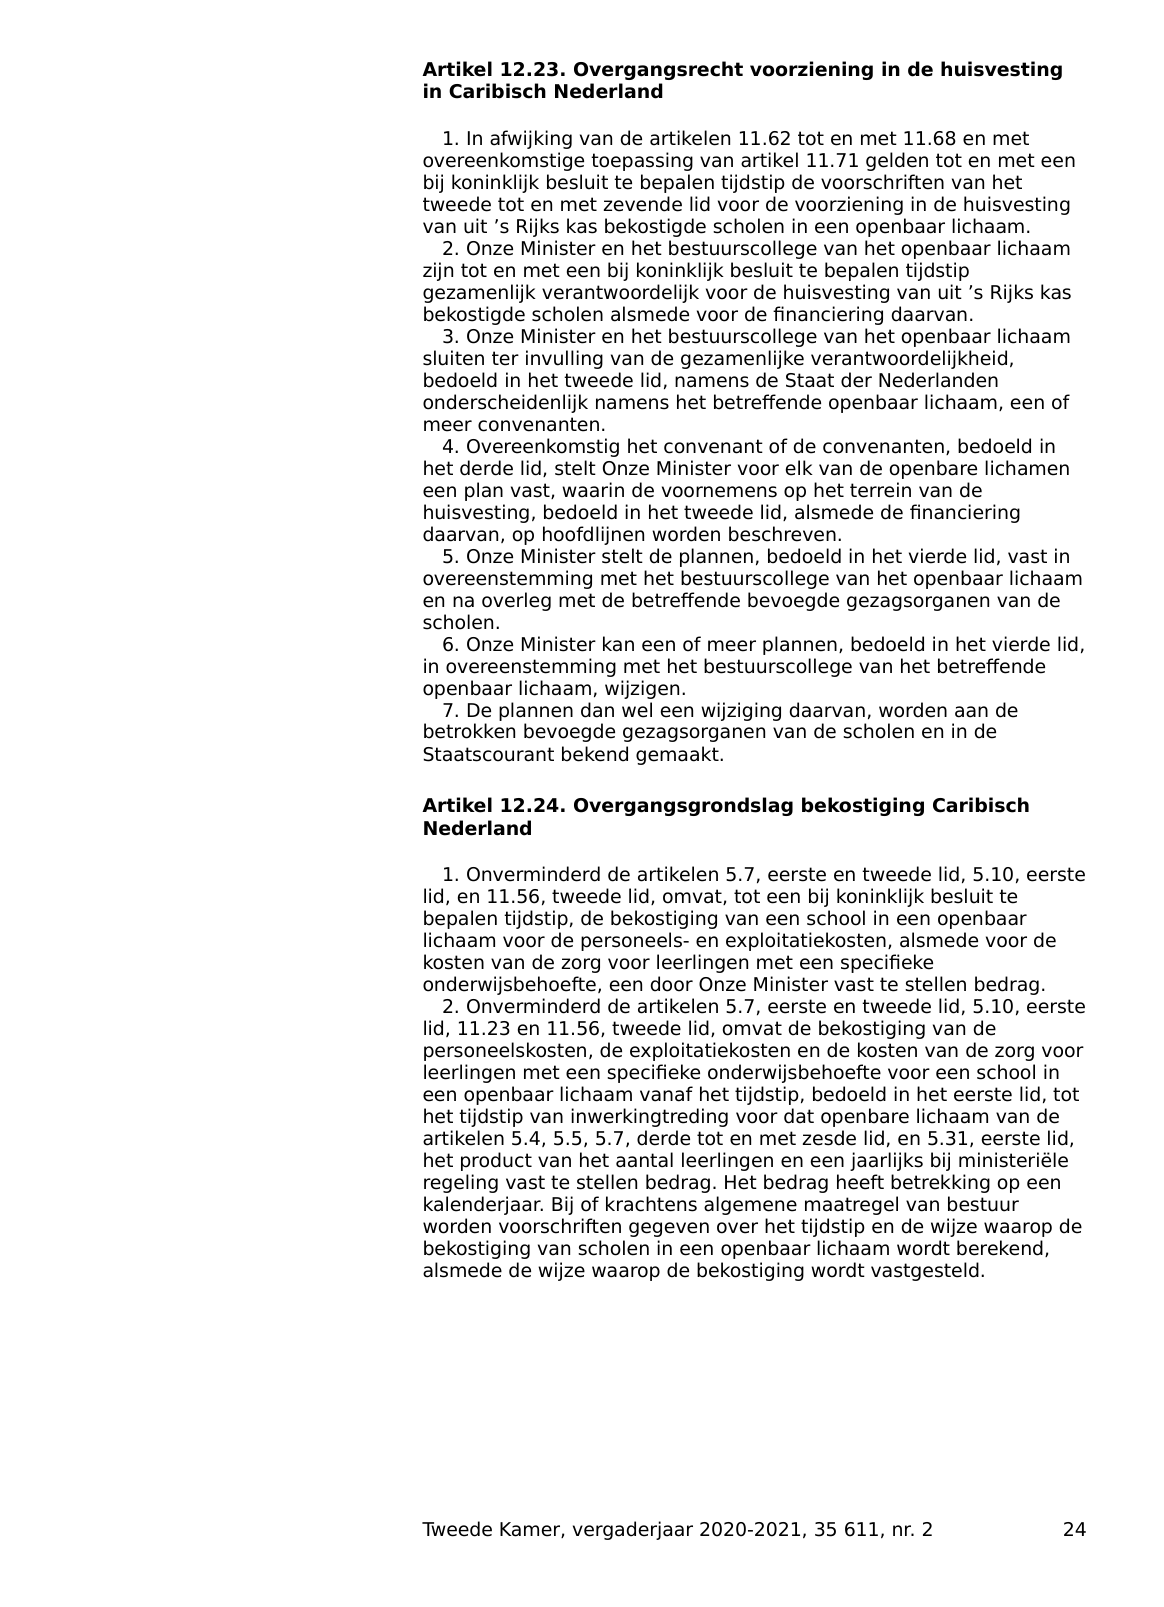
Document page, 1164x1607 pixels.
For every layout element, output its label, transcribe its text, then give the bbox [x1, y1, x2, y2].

text 2. Onverminderd de artikelen 5.7, eerste en tweede lid, 5.10, eerste lid, 11.23 en 11.56, tweede lid, omvat de bekostiging van de personeelskosten, de exploitatiekosten en de kosten van de zorg voor leerlingen met een specifieke onderwijsbehoefte voor een school in een openbaar lichaam vanaf het tijdstip, bedoeld in het eerste lid, tot het tijdstip van inwerkingtreding voor dat openbare lichaam van de artikelen 5.4, 5.5, 5.7, derde tot en met zesde lid, en 5.31, eerste lid, het product van het aantal leerlingen en een jaarlijks bij ministeriële regeling vast te stellen bedrag. Het bedrag heeft betrekking op een kalenderjaar. Bij of krachtens algemene maatregel van bestuur worden voorschriften gegeven over het tijdstip en de wijze waarop de bekostiging van scholen in een openbaar lichaam wordt berekend, alsmede de wijze waarop de bekostiging wordt vastgesteld. [422, 996, 1087, 1282]
text 7. De plannen dan wel een wijziging daarvan, worden aan de betrokken bevoegde gezagsorganen van de scholen en in de Staatscourant bekend gemaakt. [422, 699, 1087, 765]
subtitle Artikel 12.24. Overgangsgrondslag bekostiging Caribisch Nederland [422, 795, 1087, 839]
text 5. Onze Minister stelt de plannen, bedoeld in het vierde lid, vast in overeenstemming met het bestuurscollege van het openbaar lichaam en na overleg met de betreffende bevoegde gezagsorganen van de scholen. [422, 546, 1087, 633]
subtitle Artikel 12.23. Overgangsrecht voorziening in de huisvesting in Caribisch Nederland [422, 59, 1087, 103]
text 3. Onze Minister en het bestuurscollege van het openbaar lichaam sluiten ter invulling van de gezamenlijke verantwoordelijkheid, bedoeld in het tweede lid, namens de Staat der Nederlanden onderscheidenlijk namens het betreffende openbaar lichaam, een of meer convenanten. [422, 326, 1087, 436]
text 1. Onverminderd de artikelen 5.7, eerste en tweede lid, 5.10, eerste lid, en 11.56, tweede lid, omvat, tot een bij koninklijk besluit te bepalen tijdstip, de bekostiging van een school in een openbaar lichaam voor de personeels- en exploitatiekosten, alsmede voor de kosten van de zorg voor leerlingen met een specifieke onderwijsbehoefte, een door Onze Minister vast te stellen bedrag. [422, 864, 1087, 996]
text 2. Onze Minister en het bestuurscollege van het openbaar lichaam zijn tot en met een bij koninklijk besluit te bepalen tijdstip gezamenlijk verantwoordelijk voor de huisvesting van uit ’s Rijks kas bekostigde scholen alsmede voor de financiering daarvan. [422, 238, 1087, 326]
text 6. Onze Minister kan een of meer plannen, bedoeld in het vierde lid, in overeenstemming met het bestuurscollege van het betreffende openbaar lichaam, wijzigen. [422, 633, 1087, 699]
text 1. In afwijking van de artikelen 11.62 tot en met 11.68 en met overeenkomstige toepassing van artikel 11.71 gelden tot en met een bij koninklijk besluit te bepalen tijdstip de voorschriften van het tweede tot en met zevende lid voor de voorziening in de huisvesting van uit ’s Rijks kas bekostigde scholen in een openbaar lichaam. [422, 128, 1087, 238]
text 4. Overeenkomstig het convenant of de convenanten, bedoeld in het derde lid, stelt Onze Minister voor elk van de openbare lichamen een plan vast, waarin de voornemens op het terrein van de huisvesting, bedoeld in het tweede lid, alsmede de financiering daarvan, op hoofdlijnen worden beschreven. [422, 436, 1087, 546]
